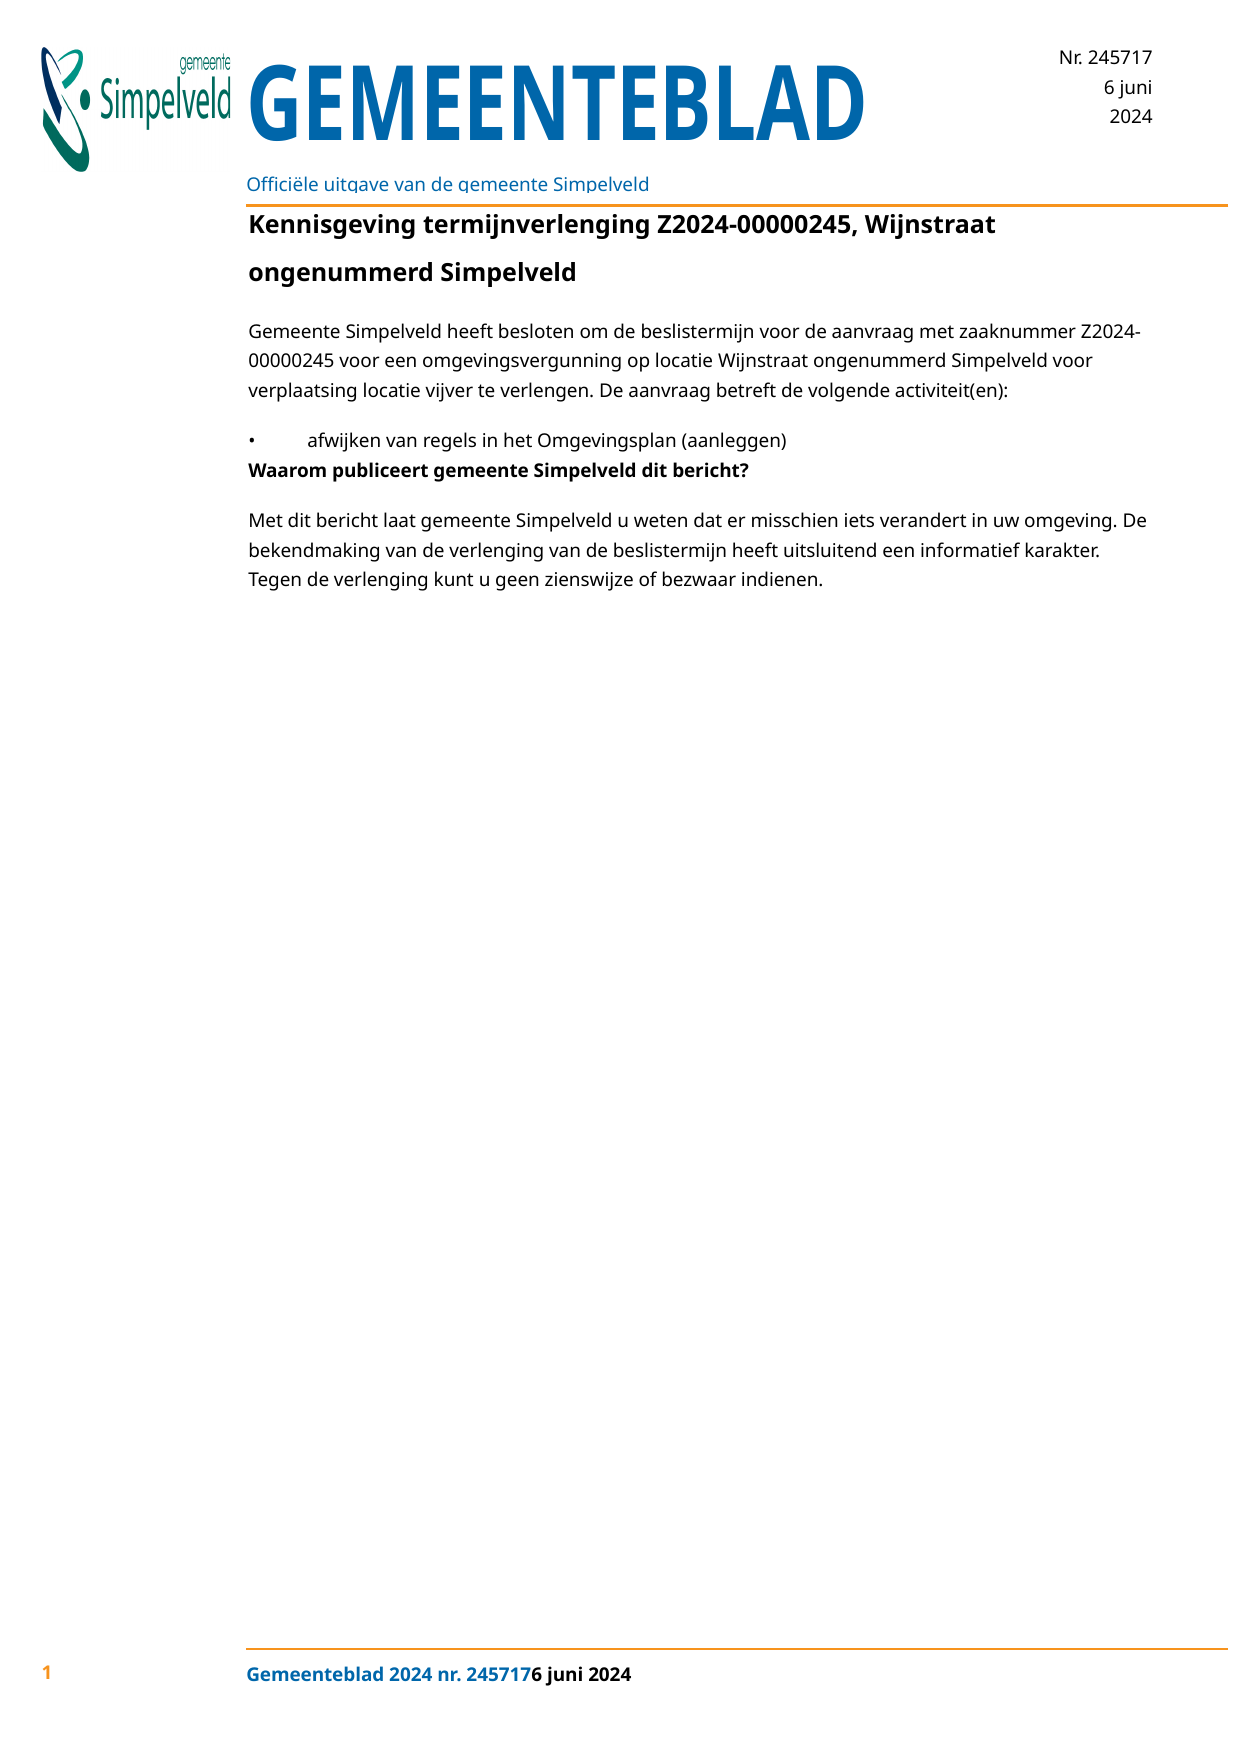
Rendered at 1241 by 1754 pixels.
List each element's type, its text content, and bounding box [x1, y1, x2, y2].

text Gemeente Simpelveld heeft besloten om de beslistermijn voor de aanvraag met zaaknummer Z2024-00000245 voor een omgevingsvergunning op locatie Wijnstraat ongenummerd Simpelveld voor verplaatsing locatie vijver te verlengen. De aanvraag betreft de volgende activiteit(en): [248, 318, 1152, 403]
text Met dit bericht laat gemeente Simpelveld u weten dat er misschien iets verandert in uw omgeving. De bekendmaking van de verlenging van de beslistermijn heeft uitsluitend een informatief karakter. Tegen de verlenging kunt u geen zienswijze of bezwaar indienen. [248, 507, 1152, 592]
picture [41, 47, 231, 172]
list afwijken van regels in het Omgevingsplan (aanleggen) [248, 427, 1152, 453]
text Kennisgeving termijnverlenging Z2024-00000245, Wijnstraat ongenummerd Simpelveld [248, 207, 1152, 288]
text Waarom publiceert gemeente Simpelveld dit bericht? [248, 457, 1152, 483]
